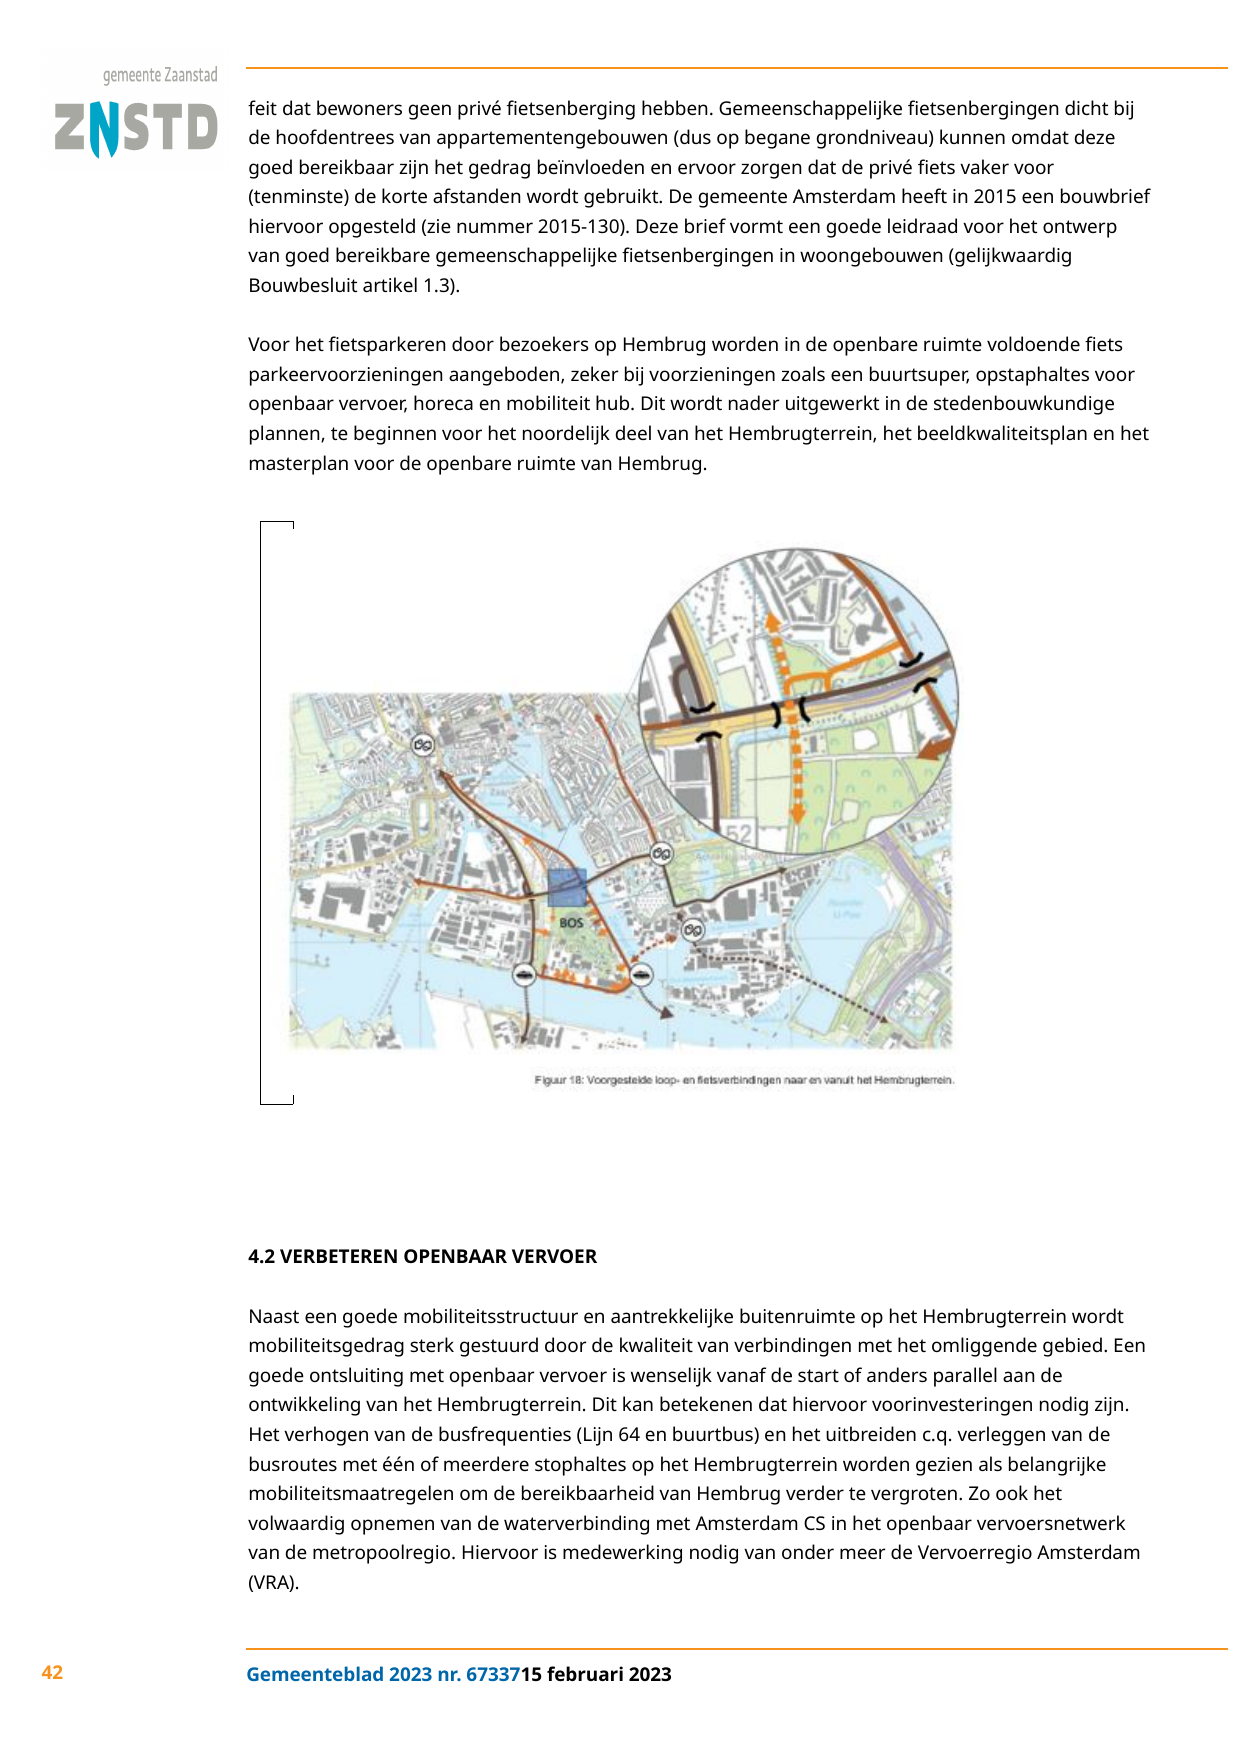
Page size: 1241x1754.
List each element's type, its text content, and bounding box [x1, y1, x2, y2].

text feit dat bewoners geen privé fietsenberging hebben. Gemeenschappelijke fietsenbergingen dicht bij de hoofdentrees van appartementengebouwen (dus op begane grondniveau) kunnen omdat deze goed bereikbaar zijn het gedrag beïnvloeden en ervoor zorgen dat de privé fiets vaker voor (tenminste) de korte afstanden wordt gebruikt. De gemeente Amsterdam heeft in 2015 een bouwbrief hiervoor opgesteld (zie nummer 2015-130). Deze brief vormt een goede leidraad voor het ontwerp van goed bereikbare gemeenschappelijke fietsenbergingen in woongebouwen (gelijkwaardig Bouwbesluit artikel 1.3). [248, 95, 1152, 298]
text Naast een goede mobiliteitsstructuur en aantrekkelijke buitenruimte op het Hembrugterrein wordt mobiliteitsgedrag sterk gestuurd door de kwaliteit van verbindingen met het omliggende gebied. Een goede ontsluiting met openbaar vervoer is wenselijk vanaf de start of anders parallel aan de ontwikkeling van het Hembrugterrein. Dit kan betekenen dat hiervoor voorinvesteringen nodig zijn. [248, 1303, 1152, 1417]
text Het verhogen van de busfrequenties (Lijn 64 en buurtbus) en het uitbreiden c.q. verleggen van de busroutes met één of meerdere stophaltes op het Hembrugterrein worden gezien als belangrijke mobiliteitsmaatregelen om de bereikbaarheid van Hembrug verder te vergroten. Zo ook het volwaardig opnemen van de waterverbinding met Amsterdam CS in het openbaar vervoersnetwerk van de metropoolregio. Hiervoor is medewerking nodig van onder meer de Vervoerregio Amsterdam (VRA). [248, 1421, 1152, 1595]
text 4.2 VERBETEREN OPENBAAR VERVOER [248, 1244, 1152, 1269]
picture [41, 47, 231, 172]
text Voor het fietsparkeren door bezoekers op Hembrug worden in de openbare ruimte voldoende fiets parkeervoorzieningen aangeboden, zeker bij voorzieningen zoals een buurtsuper, opstaphaltes voor openbaar vervoer, horeca en mobiliteit hub. Dit wordt nader uitgewerkt in de stedenbouwkundige plannen, te beginnen voor het noordelijk deel van het Hembrugterrein, het beeldkwaliteitsplan en het masterplan voor de openbare ruimte van Hembrug. [248, 331, 1152, 476]
picture [268, 529, 964, 1095]
